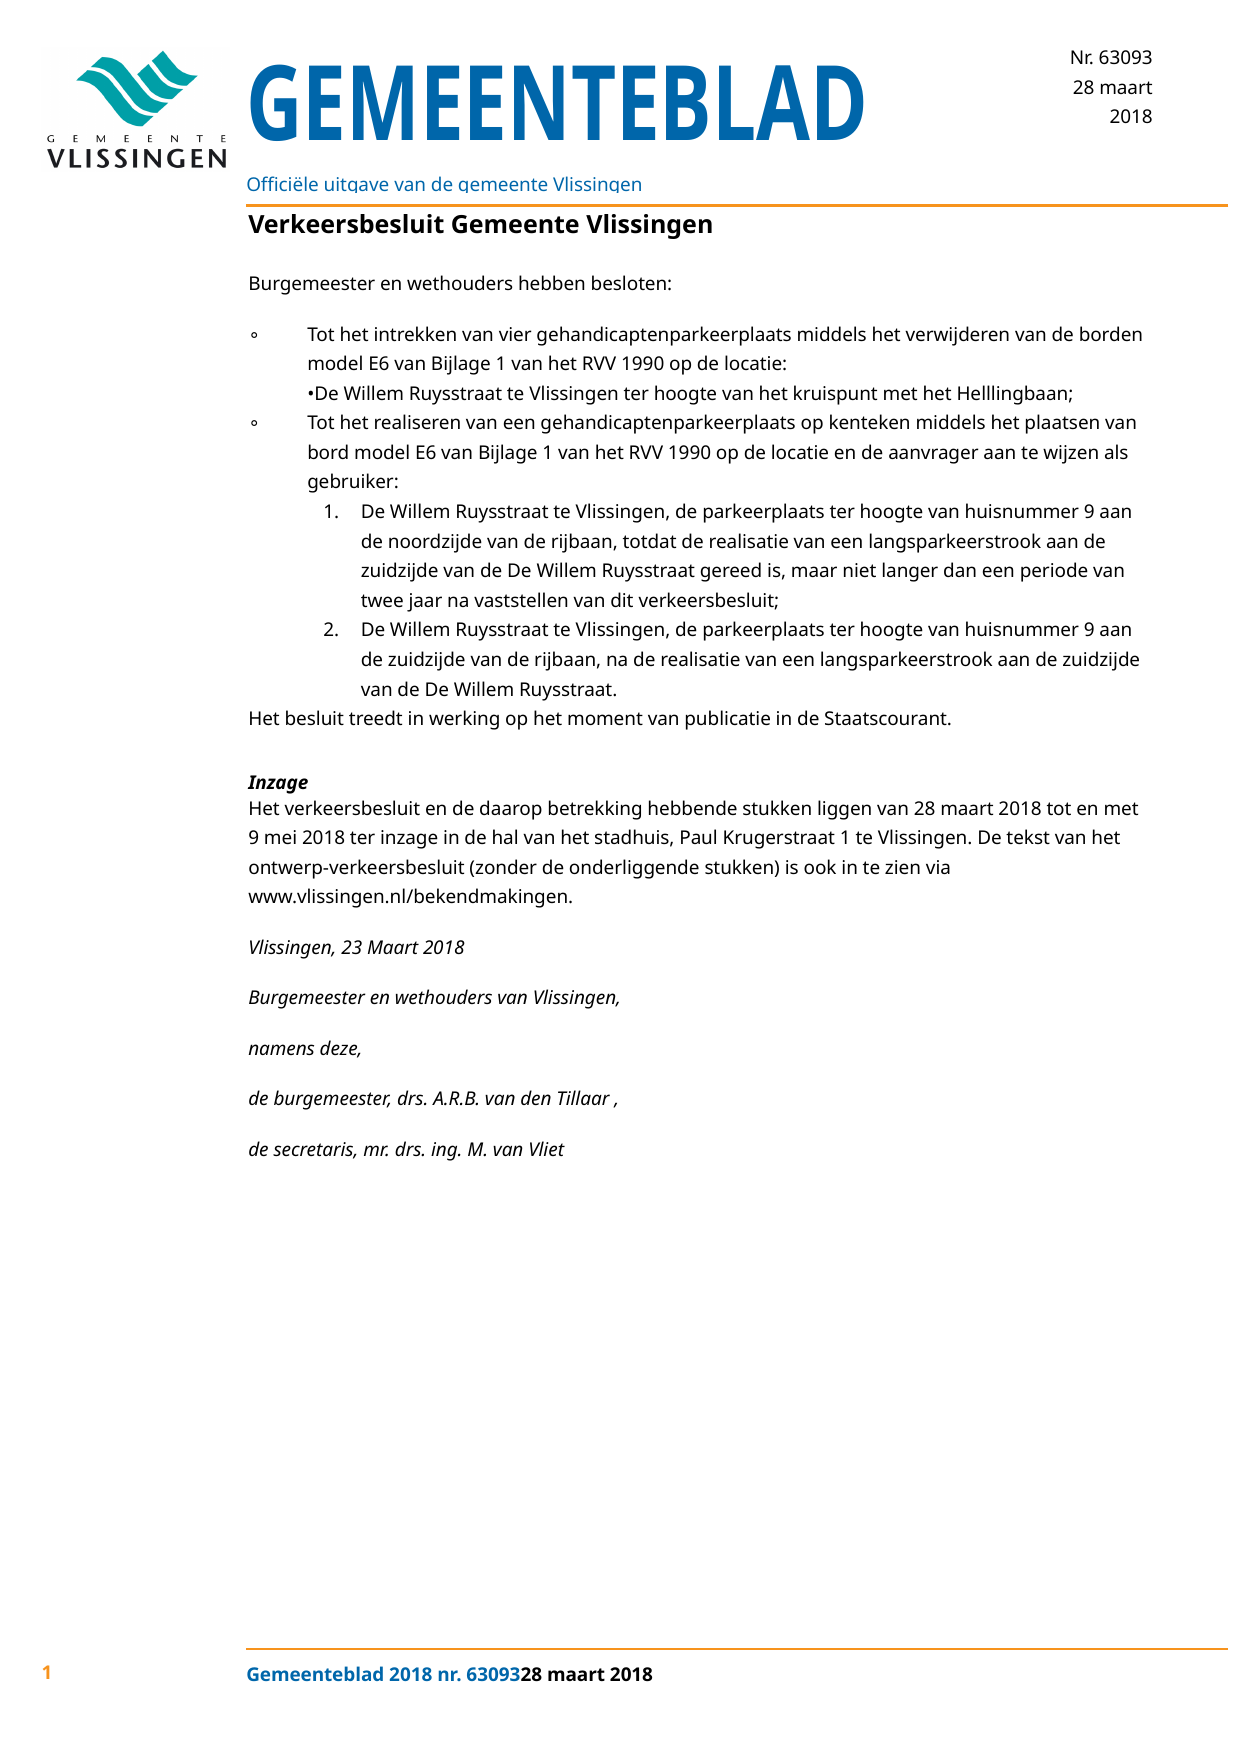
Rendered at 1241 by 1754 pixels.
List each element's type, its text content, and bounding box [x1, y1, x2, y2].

picture [41, 47, 231, 172]
text Het besluit treedt in werking op het moment van publicatie in de Staatscourant. [248, 705, 1152, 731]
list De Willem Ruysstraat te Vlissingen, de parkeerplaats ter hoogte van huisnummer 9 aan de noordzijde van de rijbaan, totdat de realisatie van een langsparkeerstrook aan de zuidzijde van de De Willem Ruysstraat gereed is, maar niet langer dan een periode van twee jaar na vaststellen van dit verkeersbesluit; [323, 498, 1152, 613]
text Burgemeester en wethouders hebben besloten: [248, 270, 1152, 296]
text de secretaris, mr. drs. ing. M. van Vliet [248, 1136, 1152, 1162]
text Inzage [248, 769, 1152, 795]
list •De Willem Ruysstraat te Vlissingen ter hoogte van het kruispunt met het Helllingbaan; [248, 380, 1152, 406]
text de burgemeester, drs. A.R.B. van den Tillaar , [248, 1085, 1152, 1111]
text Burgemeester en wethouders van Vlissingen, [248, 984, 1152, 1010]
text Vlissingen, 23 Maart 2018 [248, 934, 1152, 960]
list De Willem Ruysstraat te Vlissingen, de parkeerplaats ter hoogte van huisnummer 9 aan de zuidzijde van de rijbaan, na de realisatie van een langsparkeerstrook aan de zuidzijde van de De Willem Ruysstraat. [323, 617, 1152, 701]
text Het verkeersbesluit en de daarop betrekking hebbende stukken liggen van 28 maart 2018 tot en met 9 mei 2018 ter inzage in de hal van het stadhuis, Paul Krugerstraat 1 te Vlissingen. De tekst van het ontwerp-verkeersbesluit (zonder de onderliggende stukken) is ook in te zien via www.vlissingen.nl/bekendmakingen. [248, 795, 1152, 909]
text Verkeersbesluit Gemeente Vlissingen [248, 207, 1152, 241]
list Tot het realiseren van een gehandicaptenparkeerplaats op kenteken middels het plaatsen van bord model E6 van Bijlage 1 van het RVV 1990 op de locatie en de aanvrager aan te wijzen als gebruiker: [248, 409, 1152, 494]
text namens deze, [248, 1035, 1152, 1061]
list Tot het intrekken van vier gehandicaptenparkeerplaats middels het verwijderen van de borden model E6 van Bijlage 1 van het RVV 1990 op de locatie: [248, 321, 1152, 376]
